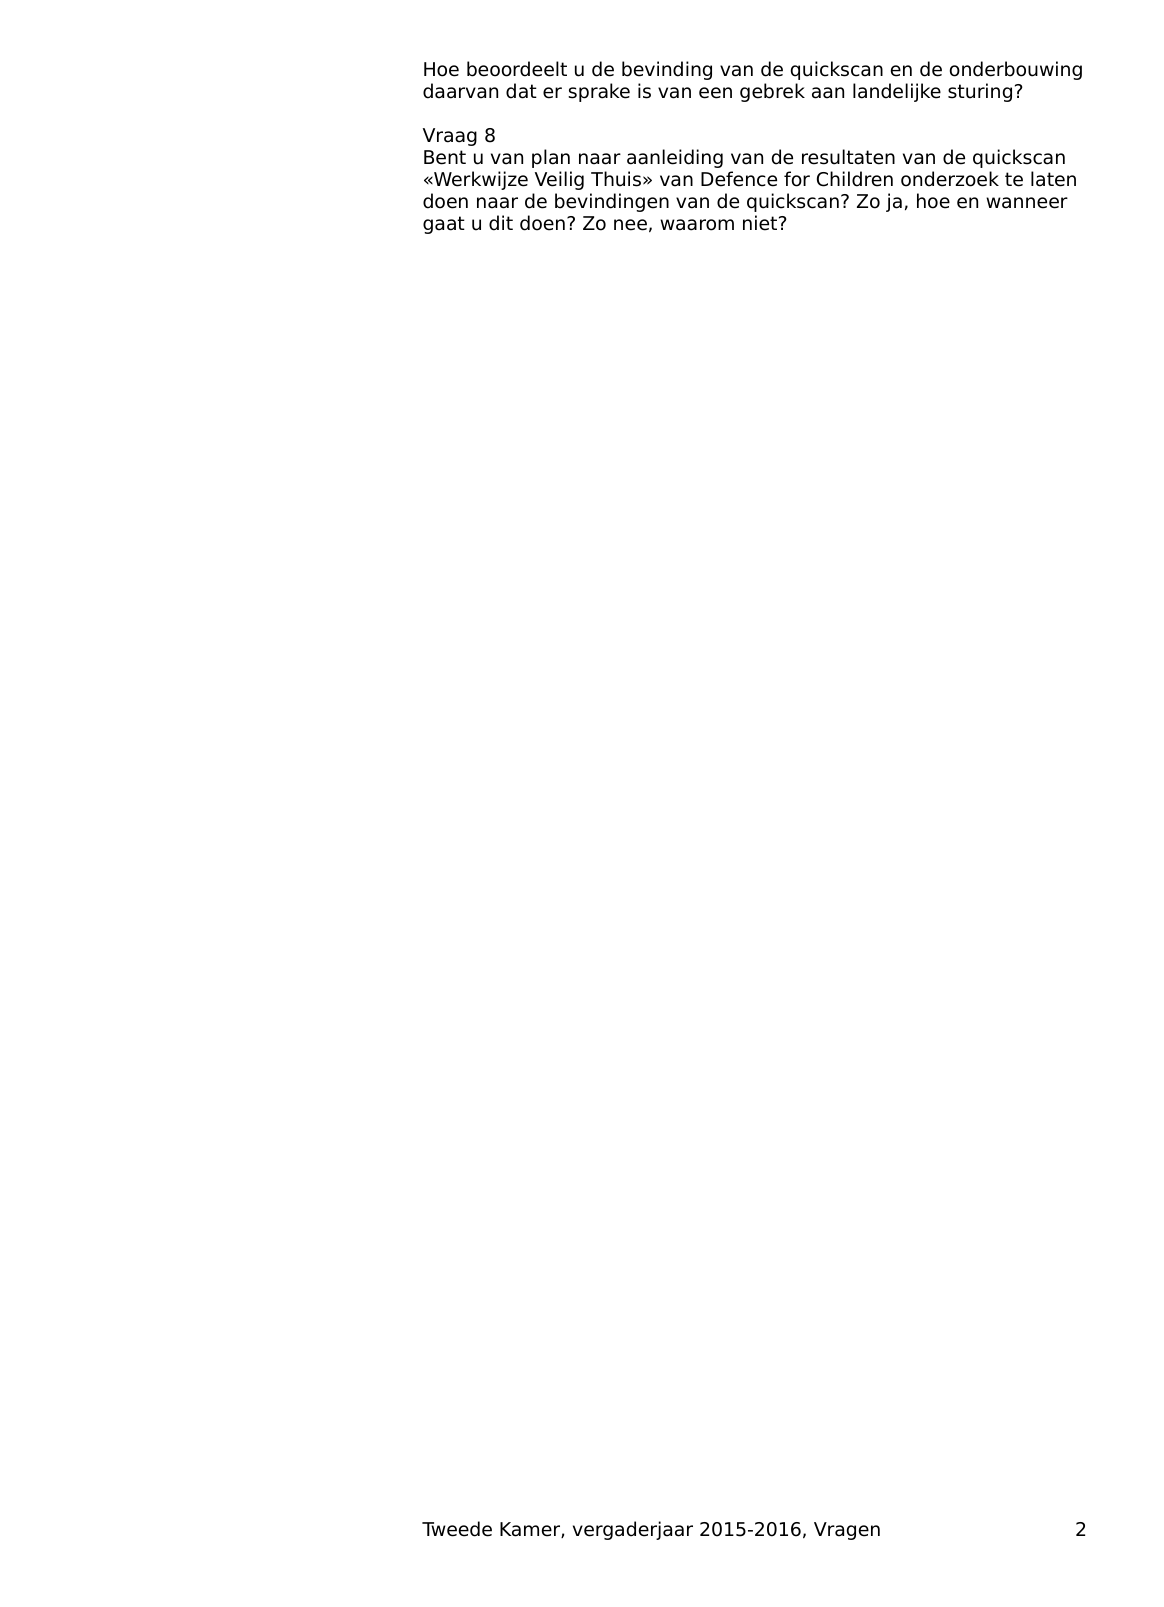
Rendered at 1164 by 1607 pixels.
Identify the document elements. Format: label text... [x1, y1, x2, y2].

text Vraag 8 [422, 125, 1087, 147]
text Hoe beoordeelt u de bevinding van de quickscan en de onderbouwing daarvan dat er sprake is van een gebrek aan landelijke sturing? [422, 59, 1087, 103]
text Bent u van plan naar aanleiding van de resultaten van de quickscan «Werkwijze Veilig Thuis» van Defence for Children onderzoek te laten doen naar de bevindingen van de quickscan? Zo ja, hoe en wanneer gaat u dit doen? Zo nee, waarom niet? [422, 147, 1087, 235]
